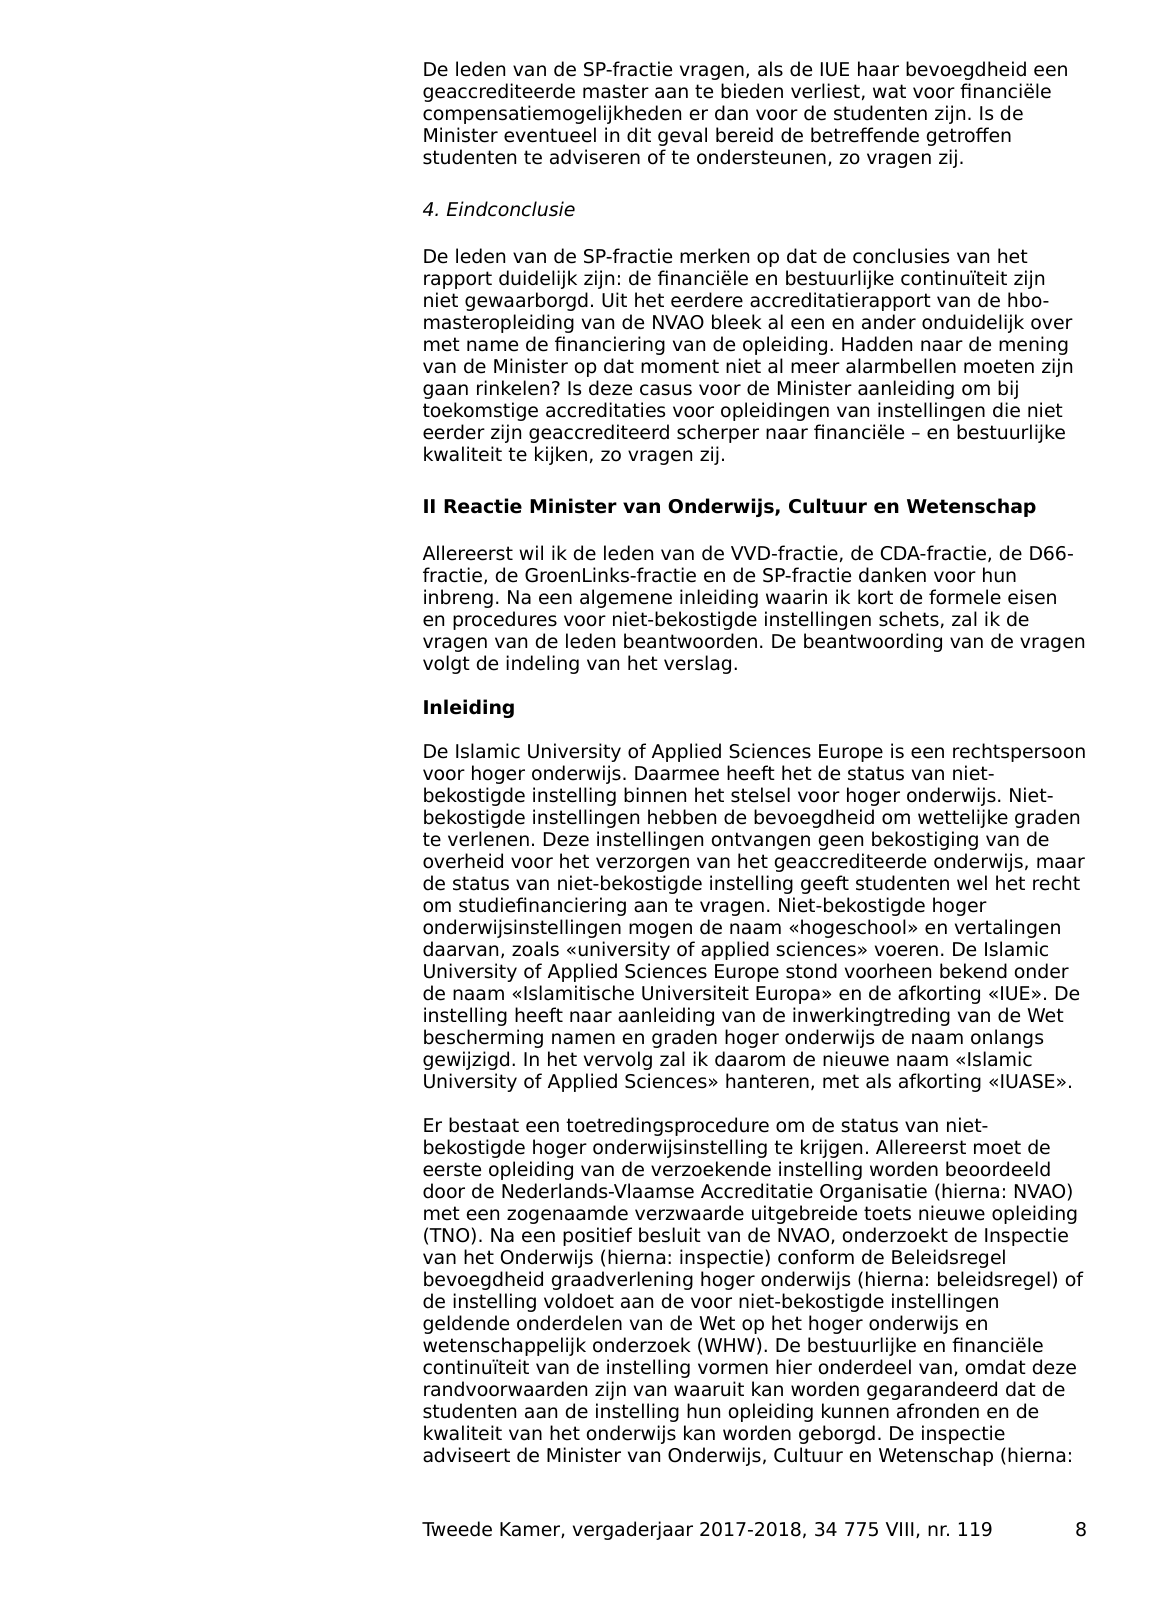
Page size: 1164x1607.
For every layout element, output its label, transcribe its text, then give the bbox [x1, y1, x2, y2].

text De Islamic University of Applied Sciences Europe is een rechtspersoon voor hoger onderwijs. Daarmee heeft het de status van niet-bekostigde instelling binnen het stelsel voor hoger onderwijs. Niet-bekostigde instellingen hebben de bevoegdheid om wettelijke graden te verlenen. Deze instellingen ontvangen geen bekostiging van de overheid voor het verzorgen van het geaccrediteerde onderwijs, maar de status van niet-bekostigde instelling geeft studenten wel het recht om studiefinanciering aan te vragen. Niet-bekostigde hoger onderwijsinstellingen mogen de naam «hogeschool» en vertalingen daarvan, zoals «university of applied sciences» voeren. De Islamic University of Applied Sciences Europe stond voorheen bekend onder de naam «Islamitische Universiteit Europa» en de afkorting «IUE». De instelling heeft naar aanleiding van de inwerkingtreding van de Wet bescherming namen en graden hoger onderwijs de naam onlangs gewijzigd. In het vervolg zal ik daarom de nieuwe naam «Islamic University of Applied Sciences» hanteren, met als afkorting «IUASE». [422, 741, 1087, 1093]
text Allereerst wil ik de leden van de VVD-fractie, de CDA-fractie, de D66-fractie, de GroenLinks-fractie en de SP-fractie danken voor hun inbreng. Na een algemene inleiding waarin ik kort de formele eisen en procedures voor niet-bekostigde instellingen schets, zal ik de vragen van de leden beantwoorden. De beantwoording van de vragen volgt de indeling van het verslag. [422, 543, 1087, 674]
text De leden van de SP-fractie vragen, als de IUE haar bevoegdheid een geaccrediteerde master aan te bieden verliest, wat voor financiële compensatiemogelijkheden er dan voor de studenten zijn. Is de Minister eventueel in dit geval bereid de betreffende getroffen studenten te adviseren of te ondersteunen, zo vragen zij. [422, 59, 1087, 169]
text De leden van de SP-fractie merken op dat de conclusies van het rapport duidelijk zijn: de financiële en bestuurlijke continuïteit zijn niet gewaarborgd. Uit het eerdere accreditatierapport van de hbo-masteropleiding van de NVAO bleek al een en ander onduidelijk over met name de financiering van de opleiding. Hadden naar de mening van de Minister op dat moment niet al meer alarmbellen moeten zijn gaan rinkelen? Is deze casus voor de Minister aanleiding om bij toekomstige accreditaties voor opleidingen van instellingen die niet eerder zijn geaccrediteerd scherper naar financiële – en bestuurlijke kwaliteit te kijken, zo vragen zij. [422, 246, 1087, 466]
subtitle Inleiding [422, 697, 1087, 719]
subtitle II Reactie Minister van Onderwijs, Cultuur en Wetenschap [422, 496, 1087, 518]
subtitle 4. Eindconclusie [422, 199, 1087, 221]
text Er bestaat een toetredingsprocedure om de status van niet-bekostigde hoger onderwijsinstelling te krijgen. Allereerst moet de eerste opleiding van de verzoekende instelling worden beoordeeld door de Nederlands-Vlaamse Accreditatie Organisatie (hierna: NVAO) met een zogenaamde verzwaarde uitgebreide toets nieuwe opleiding (TNO). Na een positief besluit van de NVAO, onderzoekt de Inspectie van het Onderwijs (hierna: inspectie) conform de Beleidsregel bevoegdheid graadverlening hoger onderwijs (hierna: beleidsregel) of de instelling voldoet aan de voor niet-bekostigde instellingen geldende onderdelen van de Wet op het hoger onderwijs en wetenschappelijk onderzoek (WHW). De bestuurlijke en financiële continuïteit van de instelling vormen hier onderdeel van, omdat deze randvoorwaarden zijn van waaruit kan worden gegarandeerd dat de studenten aan de instelling hun opleiding kunnen afronden en de kwaliteit van het onderwijs kan worden geborgd. De inspectie adviseert de Minister van Onderwijs, Cultuur en Wetenschap (hierna: [422, 1115, 1087, 1466]
